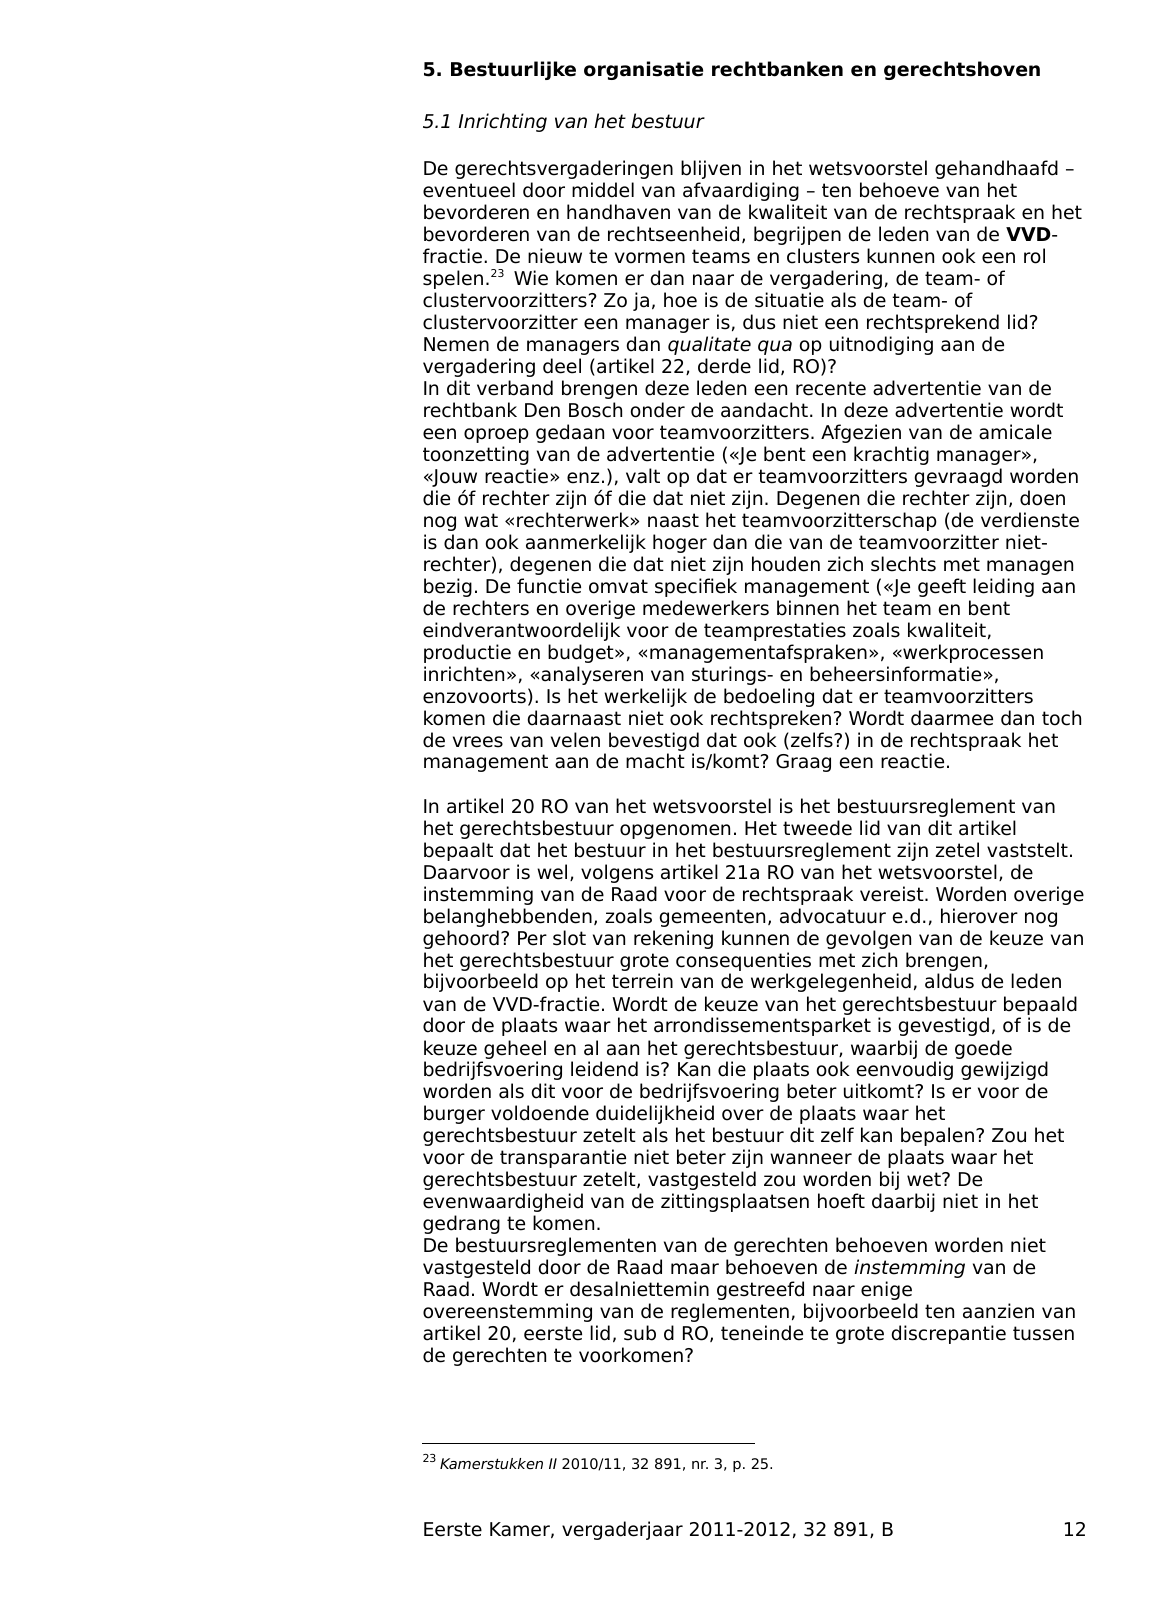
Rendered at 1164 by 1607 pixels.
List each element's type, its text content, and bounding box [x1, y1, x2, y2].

text De gerechtsvergaderingen blijven in het wetsvoorstel gehandhaafd – eventueel door middel van afvaardiging – ten behoeve van het bevorderen en handhaven van de kwaliteit van de rechtspraak en het bevorderen van de rechtseenheid, begrijpen de leden van de VVD-fractie. De nieuw te vormen teams en clusters kunnen ook een rol spelen. Wie komen er dan naar de vergadering, de team- of clustervoorzitters? Zo ja, hoe is de situatie als de team- of clustervoorzitter een manager is, dus niet een rechtsprekend lid? Nemen de managers dan qualitate qua op uitnodiging aan de vergadering deel (artikel 22, derde lid, RO)? [422, 158, 1087, 378]
text In artikel 20 RO van het wetsvoorstel is het bestuursreglement van het gerechtsbestuur opgenomen. Het tweede lid van dit artikel bepaalt dat het bestuur in het bestuursreglement zijn zetel vaststelt. Daarvoor is wel, volgens artikel 21a RO van het wetsvoorstel, de instemming van de Raad voor de rechtspraak vereist. Worden overige belanghebbenden, zoals gemeenten, advocatuur e.d., hierover nog gehoord? Per slot van rekening kunnen de gevolgen van de keuze van het gerechtsbestuur grote consequenties met zich brengen, bijvoorbeeld op het terrein van de werkgelegenheid, aldus de leden van de VVD-fractie. Wordt de keuze van het gerechtsbestuur bepaald door de plaats waar het arrondissementsparket is gevestigd, of is de keuze geheel en al aan het gerechtsbestuur, waarbij de goede bedrijfsvoering leidend is? Kan die plaats ook eenvoudig gewijzigd worden als dit voor de bedrijfsvoering beter uitkomt? Is er voor de burger voldoende duidelijkheid over de plaats waar het gerechtsbestuur zetelt als het bestuur dit zelf kan bepalen? Zou het voor de transparantie niet beter zijn wanneer de plaats waar het gerechtsbestuur zetelt, vastgesteld zou worden bij wet? De evenwaardigheid van de zittingsplaatsen hoeft daarbij niet in het gedrang te komen. [422, 796, 1087, 1235]
text De bestuursreglementen van de gerechten behoeven worden niet vastgesteld door de Raad maar behoeven de instemming van de Raad. Wordt er desalniettemin gestreefd naar enige overeenstemming van de reglementen, bijvoorbeeld ten aanzien van artikel 20, eerste lid, sub d RO, teneinde te grote discrepantie tussen de gerechten te voorkomen? [422, 1235, 1087, 1367]
text In dit verband brengen deze leden een recente advertentie van de rechtbank Den Bosch onder de aandacht. In deze advertentie wordt een oproep gedaan voor teamvoorzitters. Afgezien van de amicale toonzetting van de advertentie («Je bent een krachtig manager», «Jouw reactie» enz.), valt op dat er teamvoorzitters gevraagd worden die óf rechter zijn óf die dat niet zijn. Degenen die rechter zijn, doen nog wat «rechterwerk» naast het teamvoorzitterschap (de verdienste is dan ook aanmerkelijk hoger dan die van de teamvoorzitter niet-rechter), degenen die dat niet zijn houden zich slechts met managen bezig. De functie omvat specifiek management («Je geeft leiding aan de rechters en overige medewerkers binnen het team en bent eindverantwoordelijk voor de teamprestaties zoals kwaliteit, productie en budget», «managementafspraken», «werkprocessen inrichten», «analyseren van sturings- en beheersinformatie», enzovoorts). Is het werkelijk de bedoeling dat er teamvoorzitters komen die daarnaast niet ook rechtspreken? Wordt daarmee dan toch de vrees van velen bevestigd dat ook (zelfs?) in de rechtspraak het management aan de macht is/komt? Graag een reactie. [422, 378, 1087, 773]
subtitle 5.1 Inrichting van het bestuur [422, 111, 1087, 133]
text Kamerstukken II 2010/11, 32 891, nr. 3, p. 25. [422, 1452, 1087, 1474]
subtitle 5. Bestuurlijke organisatie rechtbanken en gerechtshoven [422, 59, 1087, 81]
